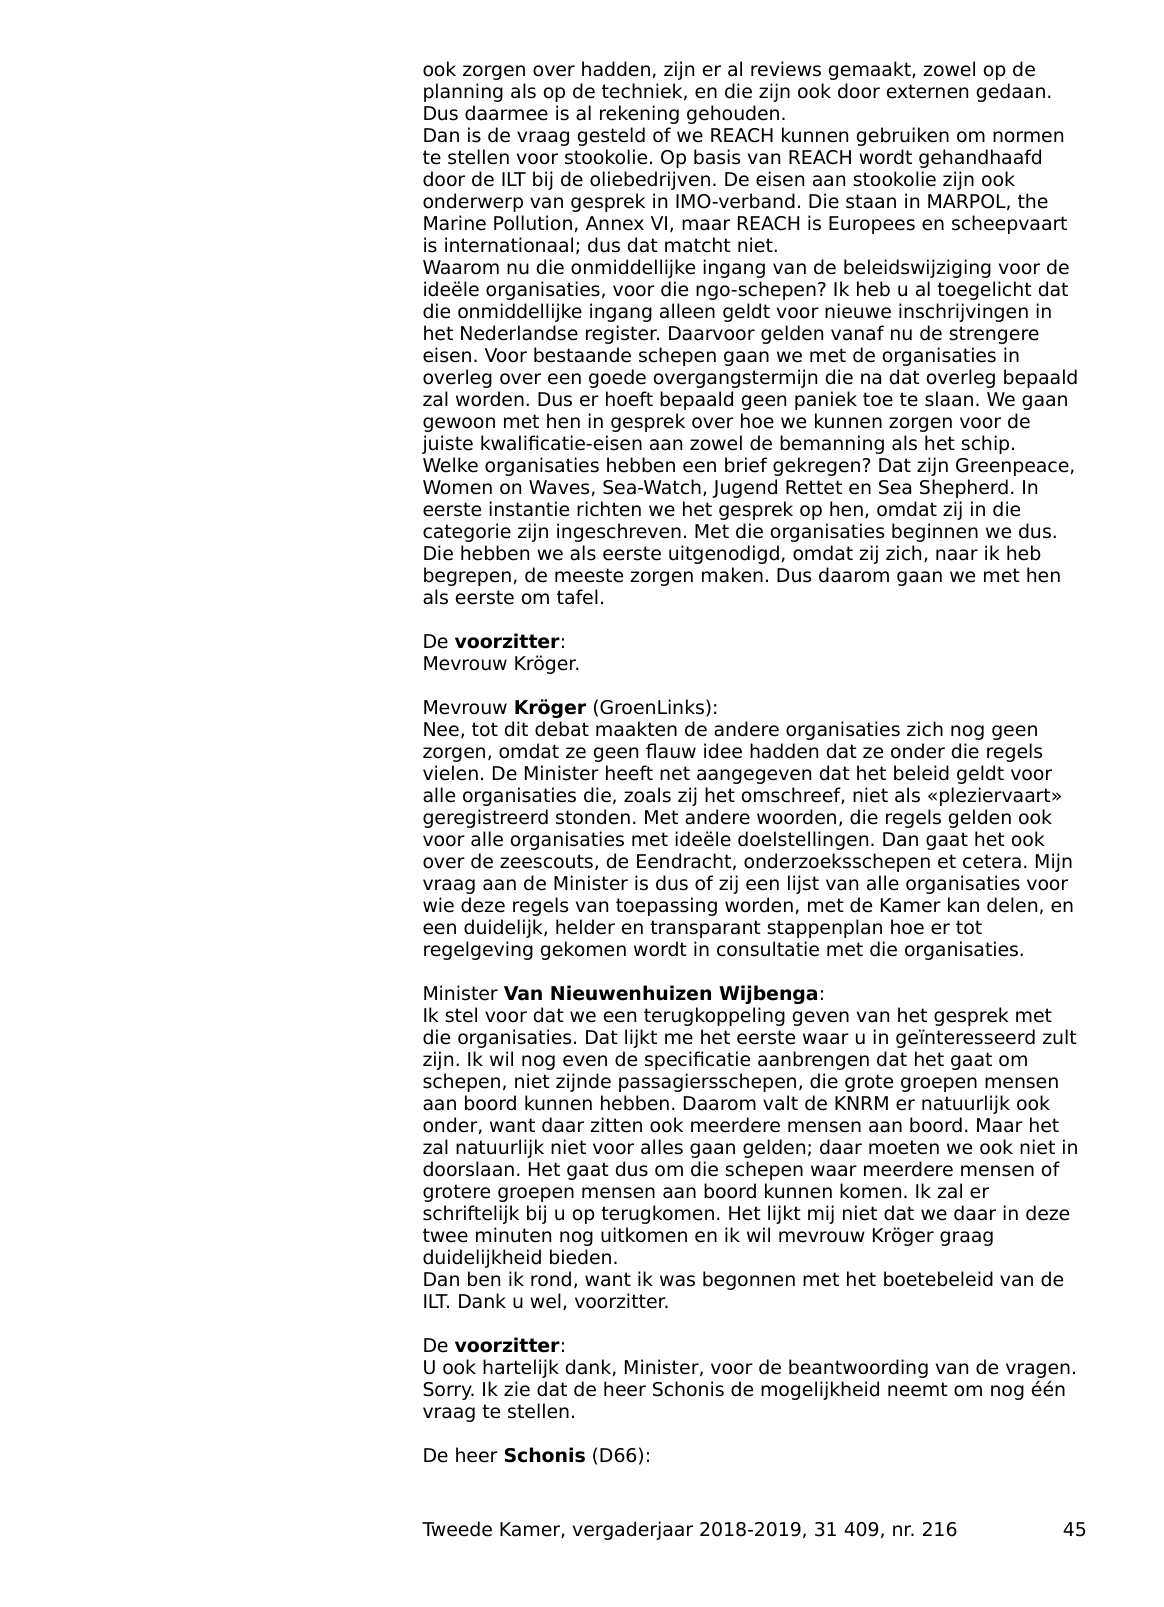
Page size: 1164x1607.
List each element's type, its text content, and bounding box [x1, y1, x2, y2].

text De voorzitter: [422, 631, 1087, 653]
text Ik stel voor dat we een terugkoppeling geven van het gesprek met die organisaties. Dat lijkt me het eerste waar u in geïnteresseerd zult zijn. Ik wil nog even de specificatie aanbrengen dat het gaat om schepen, niet zijnde passagiersschepen, die grote groepen mensen aan boord kunnen hebben. Daarom valt de KNRM er natuurlijk ook onder, want daar zitten ook meerdere mensen aan boord. Maar het zal natuurlijk niet voor alles gaan gelden; daar moeten we ook niet in doorslaan. Het gaat dus om die schepen waar meerdere mensen of grotere groepen mensen aan boord kunnen komen. Ik zal er schriftelijk bij u op terugkomen. Het lijkt mij niet dat we daar in deze twee minuten nog uitkomen en ik wil mevrouw Kröger graag duidelijkheid bieden. [422, 1005, 1087, 1268]
text Mevrouw Kröger (GroenLinks): [422, 697, 1087, 719]
text U ook hartelijk dank, Minister, voor de beantwoording van de vragen. Sorry. Ik zie dat de heer Schonis de mogelijkheid neemt om nog één vraag te stellen. [422, 1357, 1087, 1423]
text ook zorgen over hadden, zijn er al reviews gemaakt, zowel op de planning als op de techniek, en die zijn ook door externen gedaan. Dus daarmee is al rekening gehouden. [422, 59, 1087, 125]
text Nee, tot dit debat maakten de andere organisaties zich nog geen zorgen, omdat ze geen flauw idee hadden dat ze onder die regels vielen. De Minister heeft net aangegeven dat het beleid geldt voor alle organisaties die, zoals zij het omschreef, niet als «pleziervaart» geregistreerd stonden. Met andere woorden, die regels gelden ook voor alle organisaties met ideële doelstellingen. Dan gaat het ook over de zeescouts, de Eendracht, onderzoeksschepen et cetera. Mijn vraag aan de Minister is dus of zij een lijst van alle organisaties voor wie deze regels van toepassing worden, met de Kamer kan delen, en een duidelijk, helder en transparant stappenplan hoe er tot regelgeving gekomen wordt in consultatie met die organisaties. [422, 719, 1087, 961]
text Dan is de vraag gesteld of we REACH kunnen gebruiken om normen te stellen voor stookolie. Op basis van REACH wordt gehandhaafd door de ILT bij de oliebedrijven. De eisen aan stookolie zijn ook onderwerp van gesprek in IMO-verband. Die staan in MARPOL, the Marine Pollution, Annex VI, maar REACH is Europees en scheepvaart is internationaal; dus dat matcht niet. [422, 125, 1087, 257]
text Mevrouw Kröger. [422, 653, 1087, 675]
text Minister Van Nieuwenhuizen Wijbenga: [422, 983, 1087, 1005]
text Welke organisaties hebben een brief gekregen? Dat zijn Greenpeace, Women on Waves, Sea-Watch, Jugend Rettet en Sea Shepherd. In eerste instantie richten we het gesprek op hen, omdat zij in die categorie zijn ingeschreven. Met die organisaties beginnen we dus. Die hebben we als eerste uitgenodigd, omdat zij zich, naar ik heb begrepen, de meeste zorgen maken. Dus daarom gaan we met hen als eerste om tafel. [422, 455, 1087, 608]
text Waarom nu die onmiddellijke ingang van de beleidswijziging voor de ideële organisaties, voor die ngo-schepen? Ik heb u al toegelicht dat die onmiddellijke ingang alleen geldt voor nieuwe inschrijvingen in het Nederlandse register. Daarvoor gelden vanaf nu de strengere eisen. Voor bestaande schepen gaan we met de organisaties in overleg over een goede overgangstermijn die na dat overleg bepaald zal worden. Dus er hoeft bepaald geen paniek toe te slaan. We gaan gewoon met hen in gesprek over hoe we kunnen zorgen voor de juiste kwalificatie-eisen aan zowel de bemanning als het schip. [422, 257, 1087, 455]
text De voorzitter: [422, 1335, 1087, 1357]
text Dan ben ik rond, want ik was begonnen met het boetebeleid van de ILT. Dank u wel, voorzitter. [422, 1268, 1087, 1312]
text De heer Schonis (D66): [422, 1445, 1087, 1467]
